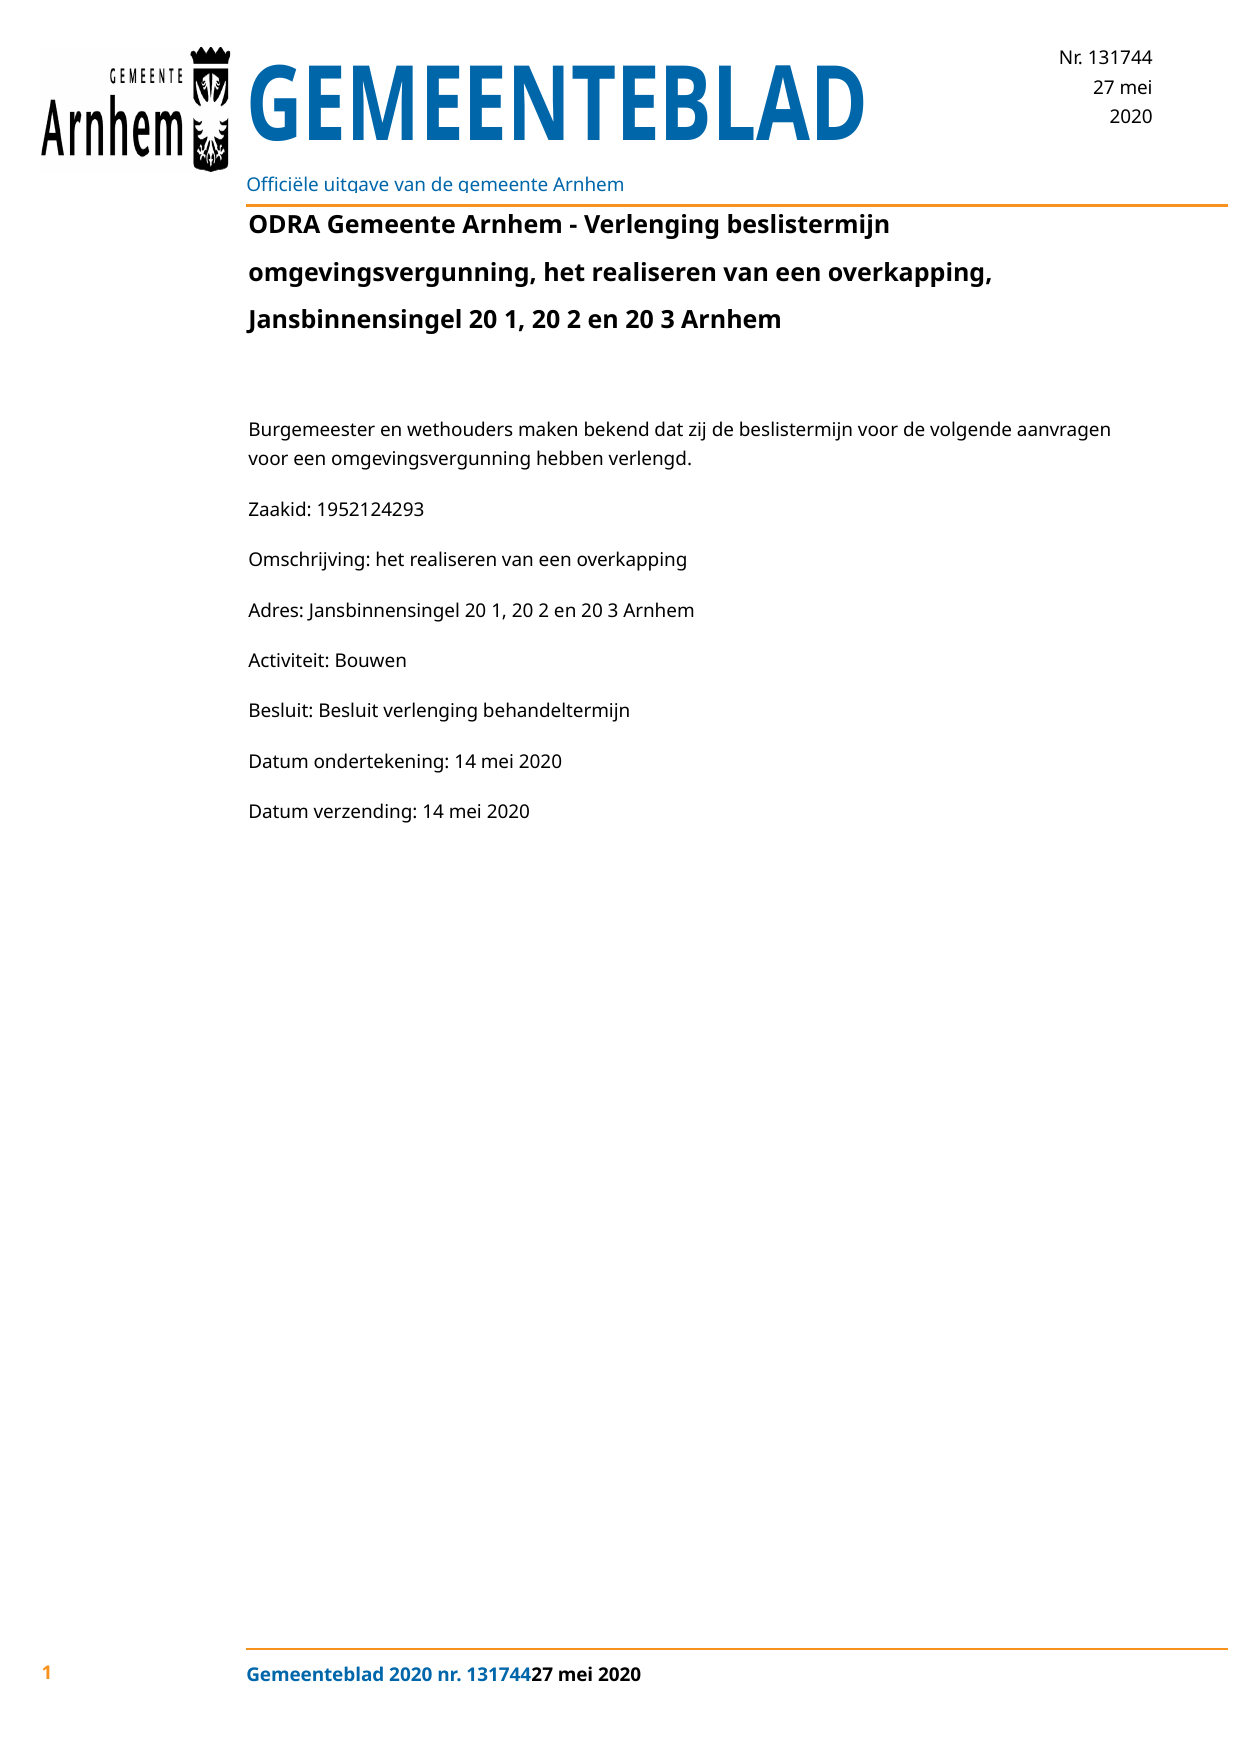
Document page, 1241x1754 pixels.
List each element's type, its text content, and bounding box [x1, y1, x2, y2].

text Datum ondertekening: 14 mei 2020 [248, 748, 1152, 774]
text Activiteit: Bouwen [248, 647, 1152, 673]
text Omschrijving: het realiseren van een overkapping [248, 546, 1152, 572]
text ODRA Gemeente Arnhem - Verlenging beslistermijn omgevingsvergunning, het realiseren van een overkapping, Jansbinnensingel 20 1, 20 2 en 20 3 Arnhem [248, 207, 1152, 336]
text Besluit: Besluit verlenging behandeltermijn [248, 698, 1152, 723]
text Adres: Jansbinnensingel 20 1, 20 2 en 20 3 Arnhem [248, 597, 1152, 622]
text Burgemeester en wethouders maken bekend dat zij de beslistermijn voor de volgende aanvragen voor een omgevingsvergunning hebben verlengd. [248, 416, 1152, 471]
picture [41, 47, 231, 172]
text Zaakid: 1952124293 [248, 496, 1152, 522]
text Datum verzending: 14 mei 2020 [248, 798, 1152, 824]
